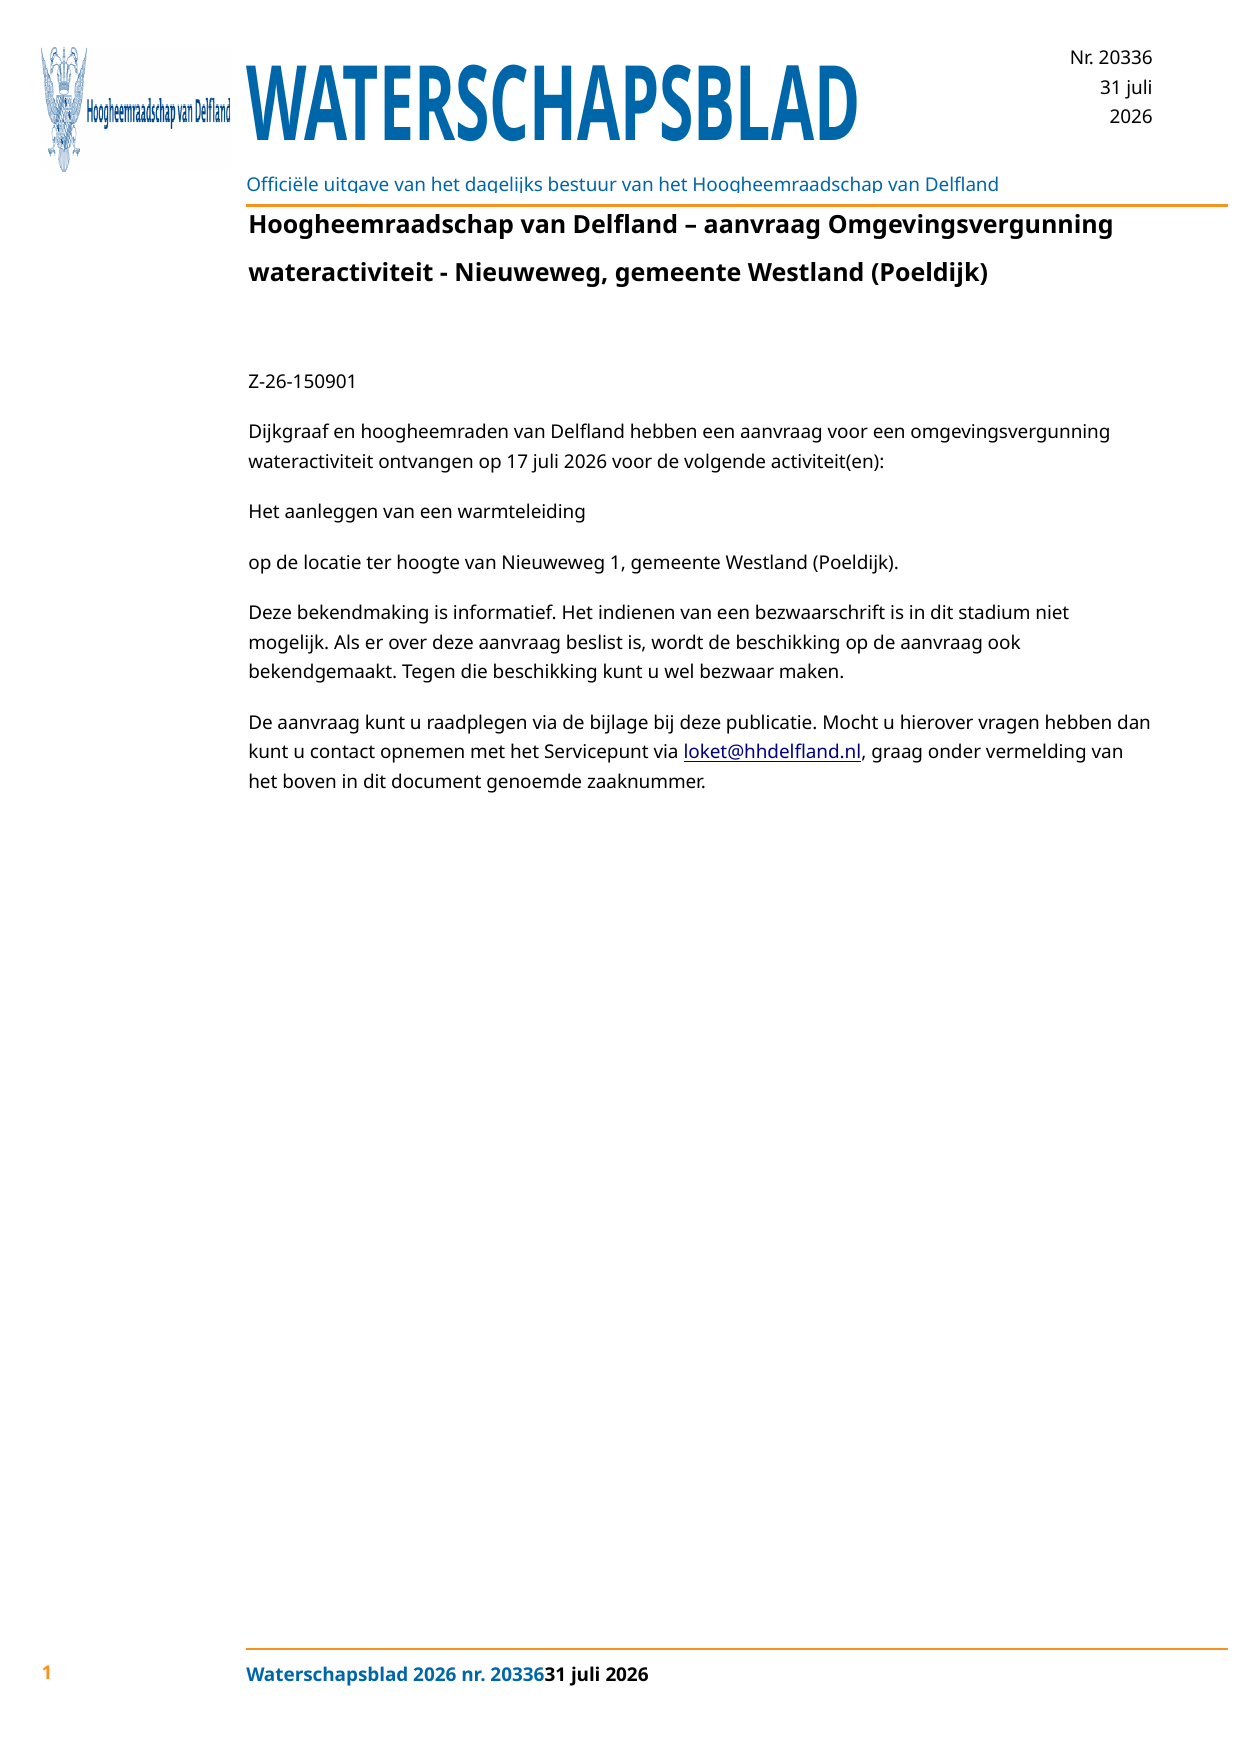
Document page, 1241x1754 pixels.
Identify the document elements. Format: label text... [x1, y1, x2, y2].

text Z-26-150901 [248, 368, 1152, 394]
text De aanvraag kunt u raadplegen via de bijlage bij deze publicatie. Mocht u hierover vragen hebben dan kunt u contact opnemen met het Servicepunt via loket@hhdelfland.nl, graag onder vermelding van het boven in dit document genoemde zaaknummer. [248, 709, 1152, 794]
text op de locatie ter hoogte van Nieuweweg 1, gemeente Westland (Poeldijk). [248, 549, 1152, 575]
text Hoogheemraadschap van Delfland – aanvraag Omgevingsvergunning wateractiviteit - Nieuweweg, gemeente Westland (Poeldijk) [248, 207, 1152, 288]
text Dijkgraaf en hoogheemraden van Delfland hebben een aanvraag voor een omgevingsvergunning wateractiviteit ontvangen op 17 juli 2026 voor de volgende activiteit(en): [248, 419, 1152, 474]
picture [41, 47, 231, 172]
text Het aanleggen van een warmteleiding [248, 499, 1152, 524]
text Deze bekendmaking is informatief. Het indienen van een bezwaarschrift is in dit stadium niet mogelijk. Als er over deze aanvraag beslist is, wordt de beschikking op de aanvraag ook bekendgemaakt. Tegen die beschikking kunt u wel bezwaar maken. [248, 599, 1152, 684]
